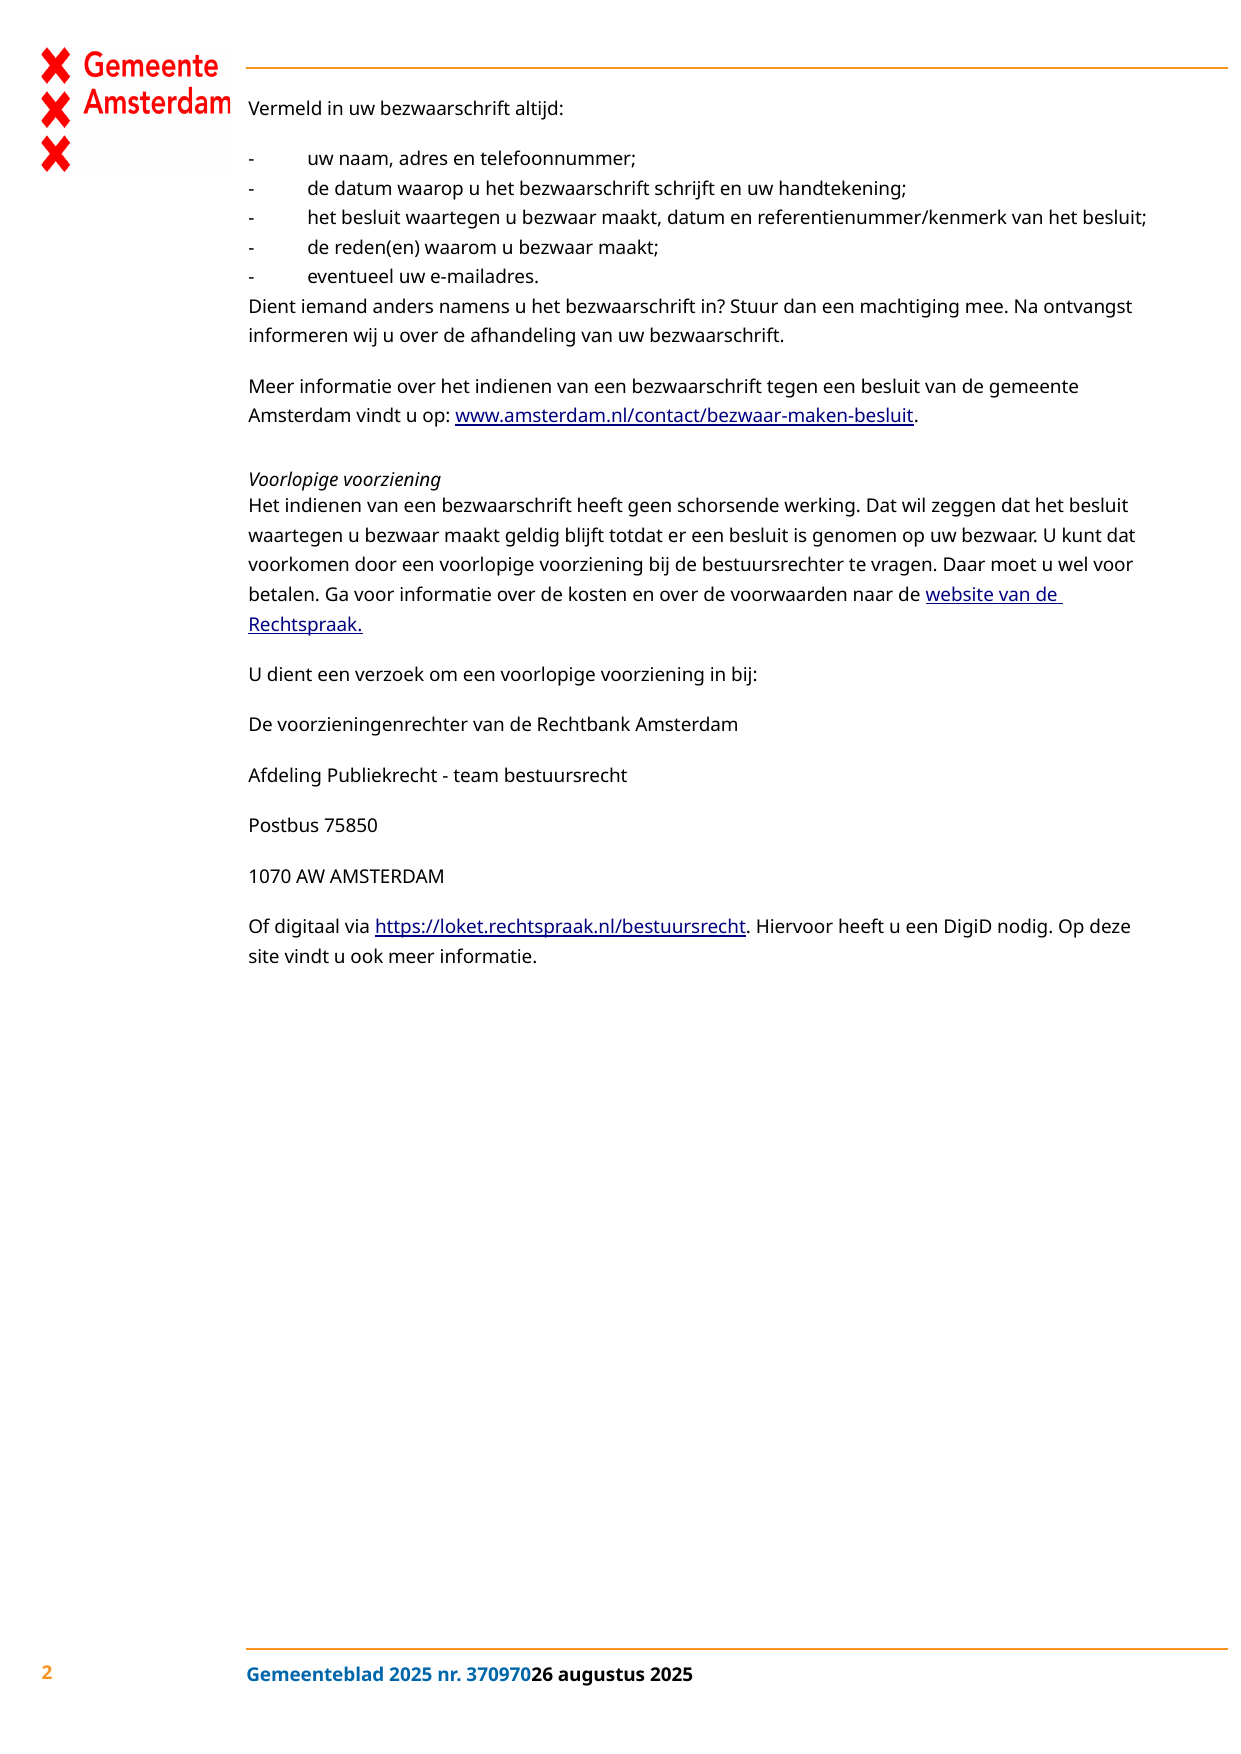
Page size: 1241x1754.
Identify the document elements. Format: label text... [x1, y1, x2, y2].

list uw naam, adres en telefoonnummer; [248, 145, 1152, 171]
text Postbus 75850 [248, 812, 1152, 838]
picture [41, 47, 231, 172]
text Dient iemand anders namens u het bezwaarschrift in? Stuur dan een machtiging mee. Na ontvangst informeren wij u over de afhandeling van uw bezwaarschrift. [248, 293, 1152, 348]
list de datum waarop u het bezwaarschrift schrijft en uw handtekening; [248, 175, 1152, 201]
list het besluit waartegen u bezwaar maakt, datum en referentienummer/kenmerk van het besluit; [248, 204, 1152, 230]
text 1070 AW AMSTERDAM [248, 863, 1152, 888]
list de reden(en) waarom u bezwaar maakt; [248, 234, 1152, 260]
text Of digitaal via https://loket.rechtspraak.nl/bestuursrecht. Hiervoor heeft u een DigiD nodig. Op deze site vindt u ook meer informatie. [248, 913, 1152, 968]
text Afdeling Publiekrecht - team bestuursrecht [248, 762, 1152, 788]
text Het indienen van een bezwaarschrift heeft geen schorsende werking. Dat wil zeggen dat het besluit waartegen u bezwaar maakt geldig blijft totdat er een besluit is genomen op uw bezwaar. U kunt dat voorkomen door een voorlopige voorziening bij de bestuursrechter te vragen. Daar moet u wel voor betalen. Ga voor informatie over de kosten en over de voorwaarden naar de website van de Rechtspraak. [248, 492, 1152, 636]
text Meer informatie over het indienen van een bezwaarschrift tegen een besluit van de gemeente Amsterdam vindt u op: www.amsterdam.nl/contact/bezwaar-maken-besluit. [248, 373, 1152, 428]
text Vermeld in uw bezwaarschrift altijd: [248, 95, 1152, 121]
list eventueel uw e-mailadres. [248, 263, 1152, 289]
text De voorzieningenrechter van de Rechtbank Amsterdam [248, 712, 1152, 737]
text Voorlopige voorziening [248, 467, 1152, 492]
text U dient een verzoek om een voorlopige voorziening in bij: [248, 661, 1152, 687]
